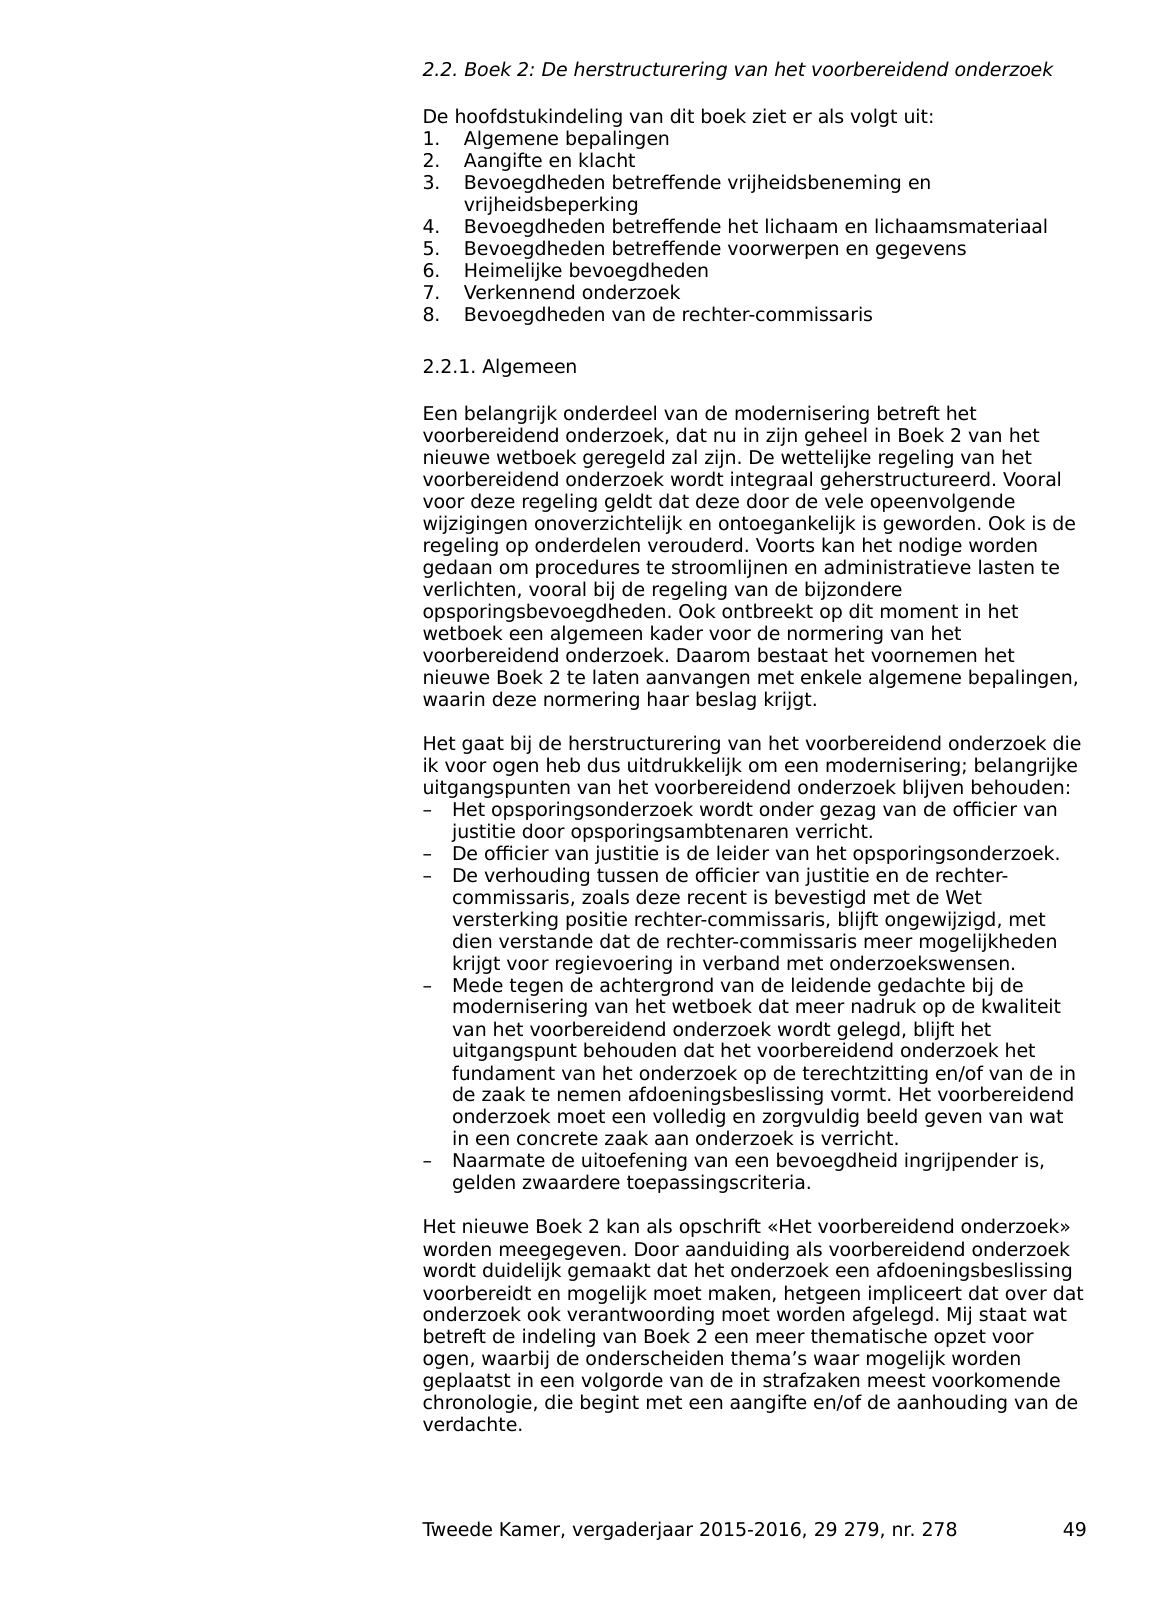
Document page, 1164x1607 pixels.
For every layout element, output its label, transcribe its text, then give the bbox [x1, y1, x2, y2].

text – Naarmate de uitoefening van een bevoegdheid ingrijpender is, gelden zwaardere toepassingscriteria. [422, 1150, 1087, 1194]
text – De officier van justitie is de leider van het opsporingsonderzoek. [422, 843, 1087, 864]
text Het gaat bij de herstructurering van het voorbereidend onderzoek die ik voor ogen heb dus uitdrukkelijk om een modernisering; belangrijke uitgangspunten van het voorbereidend onderzoek blijven behouden: [422, 733, 1087, 799]
text – Mede tegen de achtergrond van de leidende gedachte bij de modernisering van het wetboek dat meer nadruk op de kwaliteit van het voorbereidend onderzoek wordt gelegd, blijft het uitgangspunt behouden dat het voorbereidend onderzoek het fundament van het onderzoek op de terechtzitting en/of van de in de zaak te nemen afdoeningsbeslissing vormt. Het voorbereidend onderzoek moet een volledig en zorgvuldig beeld geven van wat in een concrete zaak aan onderzoek is verricht. [422, 974, 1087, 1150]
text 2. Aangifte en klacht [422, 150, 1087, 172]
text – Het opsporingsonderzoek wordt onder gezag van de officier van justitie door opsporingsambtenaren verricht. [422, 799, 1087, 843]
text – De verhouding tussen de officier van justitie en de rechter-commissaris, zoals deze recent is bevestigd met de Wet versterking positie rechter-commissaris, blijft ongewijzigd, met dien verstande dat de rechter-commissaris meer mogelijkheden krijgt voor regievoering in verband met onderzoekswensen. [422, 864, 1087, 974]
text Het nieuwe Boek 2 kan als opschrift «Het voorbereidend onderzoek» worden meegegeven. Door aanduiding als voorbereidend onderzoek wordt duidelijk gemaakt dat het onderzoek een afdoeningsbeslissing voorbereidt en mogelijk moet maken, hetgeen impliceert dat over dat onderzoek ook verantwoording moet worden afgelegd. Mij staat wat betreft de indeling van Boek 2 een meer thematische opzet voor ogen, waarbij de onderscheiden thema’s waar mogelijk worden geplaatst in een volgorde van de in strafzaken meest voorkomende chronologie, die begint met een aangifte en/of de aanhouding van de verdachte. [422, 1216, 1087, 1436]
text De hoofdstukindeling van dit boek ziet er als volgt uit: [422, 106, 1087, 128]
text 3. Bevoegdheden betreffende vrijheidsbeneming en vrijheidsbeperking [422, 172, 1087, 216]
text 7. Verkennend onderzoek [422, 282, 1087, 304]
text 5. Bevoegdheden betreffende voorwerpen en gegevens [422, 238, 1087, 260]
text 8. Bevoegdheden van de rechter-commissaris [422, 304, 1087, 326]
text Een belangrijk onderdeel van de modernisering betreft het voorbereidend onderzoek, dat nu in zijn geheel in Boek 2 van het nieuwe wetboek geregeld zal zijn. De wettelijke regeling van het voorbereidend onderzoek wordt integraal geherstructureerd. Vooral voor deze regeling geldt dat deze door de vele opeenvolgende wijzigingen onoverzichtelijk en ontoegankelijk is geworden. Ook is de regeling op onderdelen verouderd. Voorts kan het nodige worden gedaan om procedures te stroomlijnen en administratieve lasten te verlichten, vooral bij de regeling van de bijzondere opsporingsbevoegdheden. Ook ontbreekt op dit moment in het wetboek een algemeen kader voor de normering van het voorbereidend onderzoek. Daarom bestaat het voornemen het nieuwe Boek 2 te laten aanvangen met enkele algemene bepalingen, waarin deze normering haar beslag krijgt. [422, 403, 1087, 711]
subtitle 2.2.1. Algemeen [422, 356, 1087, 378]
subtitle 2.2. Boek 2: De herstructurering van het voorbereidend onderzoek [422, 59, 1087, 81]
text 4. Bevoegdheden betreffende het lichaam en lichaamsmateriaal [422, 216, 1087, 238]
text 1. Algemene bepalingen [422, 128, 1087, 150]
text 6. Heimelijke bevoegdheden [422, 260, 1087, 282]
